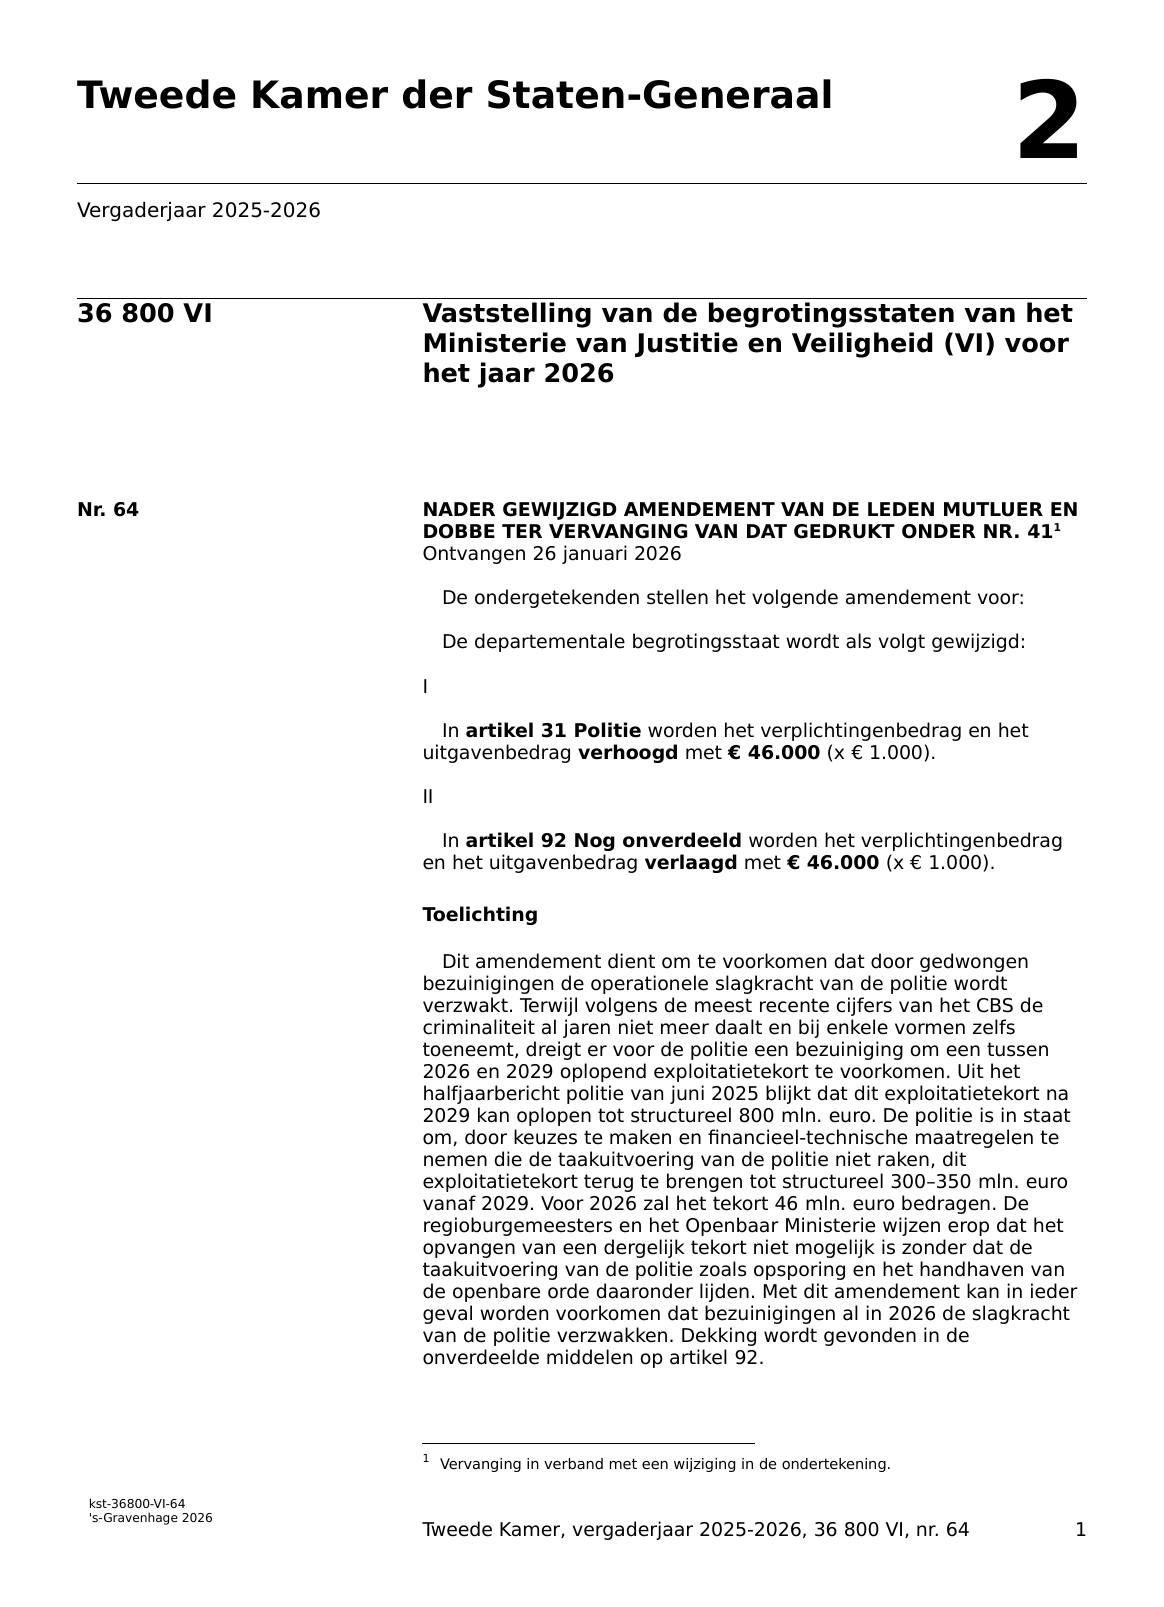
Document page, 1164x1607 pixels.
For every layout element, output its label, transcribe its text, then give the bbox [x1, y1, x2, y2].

table_cell Vergaderjaar 2025-2026 [77, 184, 1087, 298]
text kst-36800-VI-64 [88, 1497, 323, 1511]
text II [422, 786, 1087, 808]
text Vervanging in verband met een wijziging in de ondertekening. [422, 1452, 1087, 1474]
text 's-Gravenhage 2026 [88, 1511, 323, 1525]
table_header 2 [886, 59, 1087, 183]
text In artikel 31 Politie worden het verplichtingenbedrag en het uitgavenbedrag verhoogd met € 46.000 (x € 1.000). [422, 720, 1087, 764]
text Dit amendement dient om te voorkomen dat door gedwongen bezuinigingen de operationele slagkracht van de politie wordt verzwakt. Terwijl volgens de meest recente cijfers van het CBS de criminaliteit al jaren niet meer daalt en bij enkele vormen zelfs toeneemt, dreigt er voor de politie een bezuiniging om een tussen 2026 en 2029 oplopend exploitatietekort te voorkomen. Uit het halfjaarbericht politie van juni 2025 blijkt dat dit exploitatietekort na 2029 kan oplopen tot structureel 800 mln. euro. De politie is in staat om, door keuzes te maken en financieel-technische maatregelen te nemen die de taakuitvoering van de politie niet raken, dit exploitatietekort terug te brengen tot structureel 300–350 mln. euro vanaf 2029. Voor 2026 zal het tekort 46 mln. euro bedragen. De regioburgemeesters en het Openbaar Ministerie wijzen erop dat het opvangen van een dergelijk tekort niet mogelijk is zonder dat de taakuitvoering van de politie zoals opsporing en het handhaven van de openbare orde daaronder lijden. Met dit amendement kan in ieder geval worden voorkomen dat bezuinigingen al in 2026 de slagkracht van de politie verzwakken. Dekking wordt gevonden in de onverdeelde middelen op artikel 92. [422, 951, 1087, 1368]
subtitle Toelichting [422, 904, 1087, 926]
text I [422, 676, 1087, 697]
table_header Tweede Kamer der Staten-Generaal [77, 59, 886, 183]
text Ontvangen 26 januari 2026 [422, 543, 1087, 565]
subtitle 36 800 VI Vaststelling van de begrotingsstaten van het Ministerie van Justitie en Veiligheid (VI) voor het jaar 2026 [77, 299, 1087, 388]
subtitle Nr. 64 NADER GEWIJZIGD AMENDEMENT VAN DE LEDEN MUTLUER EN DOBBE TER VERVANGING VAN DAT GEDRUKT ONDER NR. 41 [77, 499, 1087, 543]
text De ondergetekenden stellen het volgende amendement voor: [422, 587, 1087, 609]
text De departementale begrotingsstaat wordt als volgt gewijzigd: [422, 631, 1087, 653]
text In artikel 92 Nog onverdeeld worden het verplichtingenbedrag en het uitgavenbedrag verlaagd met € 46.000 (x € 1.000). [422, 830, 1087, 874]
